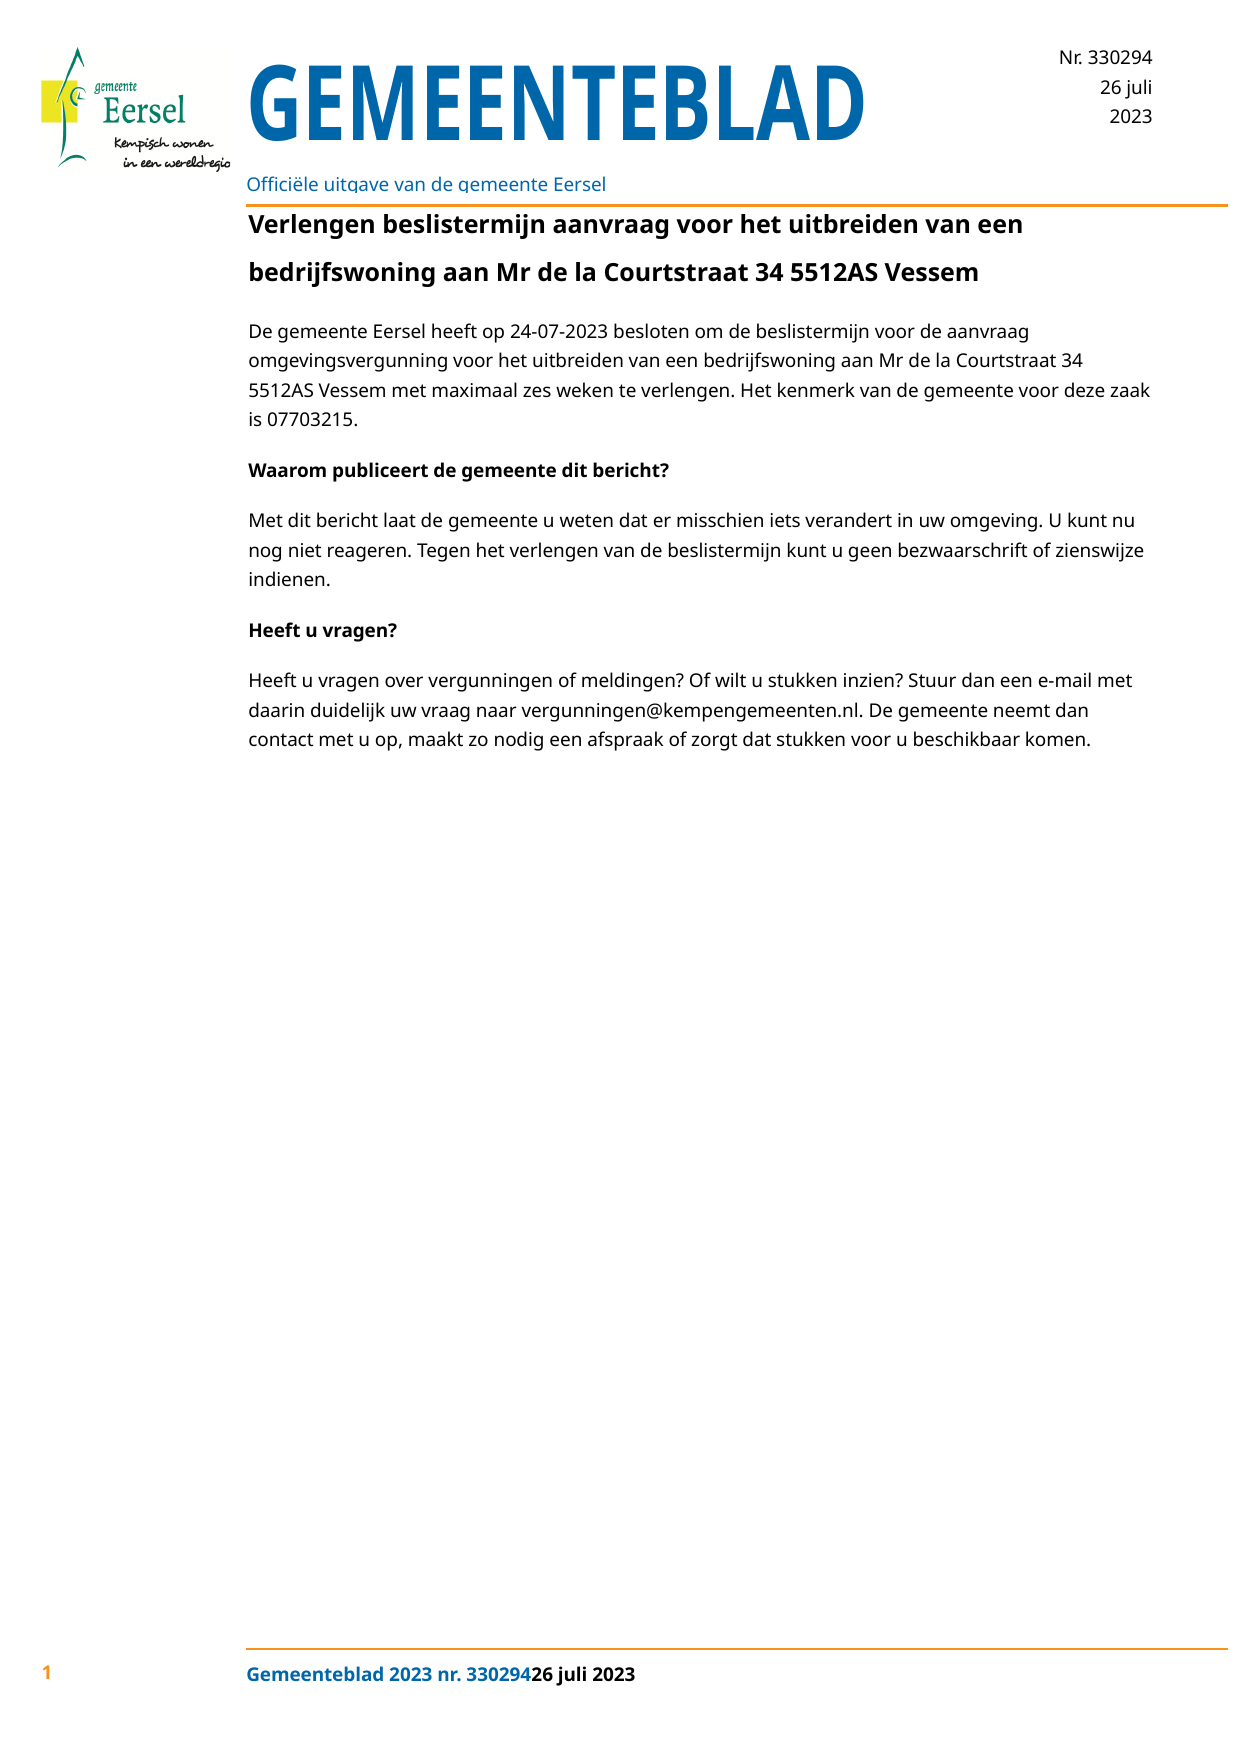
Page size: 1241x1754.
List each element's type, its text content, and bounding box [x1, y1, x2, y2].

text De gemeente Eersel heeft op 24-07-2023 besloten om de beslistermijn voor de aanvraag omgevingsvergunning voor het uitbreiden van een bedrijfswoning aan Mr de la Courtstraat 34 5512AS Vessem met maximaal zes weken te verlengen. Het kenmerk van de gemeente voor deze zaak is 07703215. [248, 318, 1152, 432]
text Met dit bericht laat de gemeente u weten dat er misschien iets verandert in uw omgeving. U kunt nu nog niet reageren. Tegen het verlengen van de beslistermijn kunt u geen bezwaarschrift of zienswijze indienen. [248, 507, 1152, 592]
text Heeft u vragen over vergunningen of meldingen? Of wilt u stukken inzien? Stuur dan een e-mail met daarin duidelijk uw vraag naar vergunningen@kempengemeenten.nl. De gemeente neemt dan contact met u op, maakt zo nodig een afspraak of zorgt dat stukken voor u beschikbaar komen. [248, 667, 1152, 752]
text Waarom publiceert de gemeente dit bericht? [248, 457, 1152, 483]
picture [41, 47, 231, 172]
text Heeft u vragen? [248, 617, 1152, 643]
text Verlengen beslistermijn aanvraag voor het uitbreiden van een bedrijfswoning aan Mr de la Courtstraat 34 5512AS Vessem [248, 207, 1152, 288]
